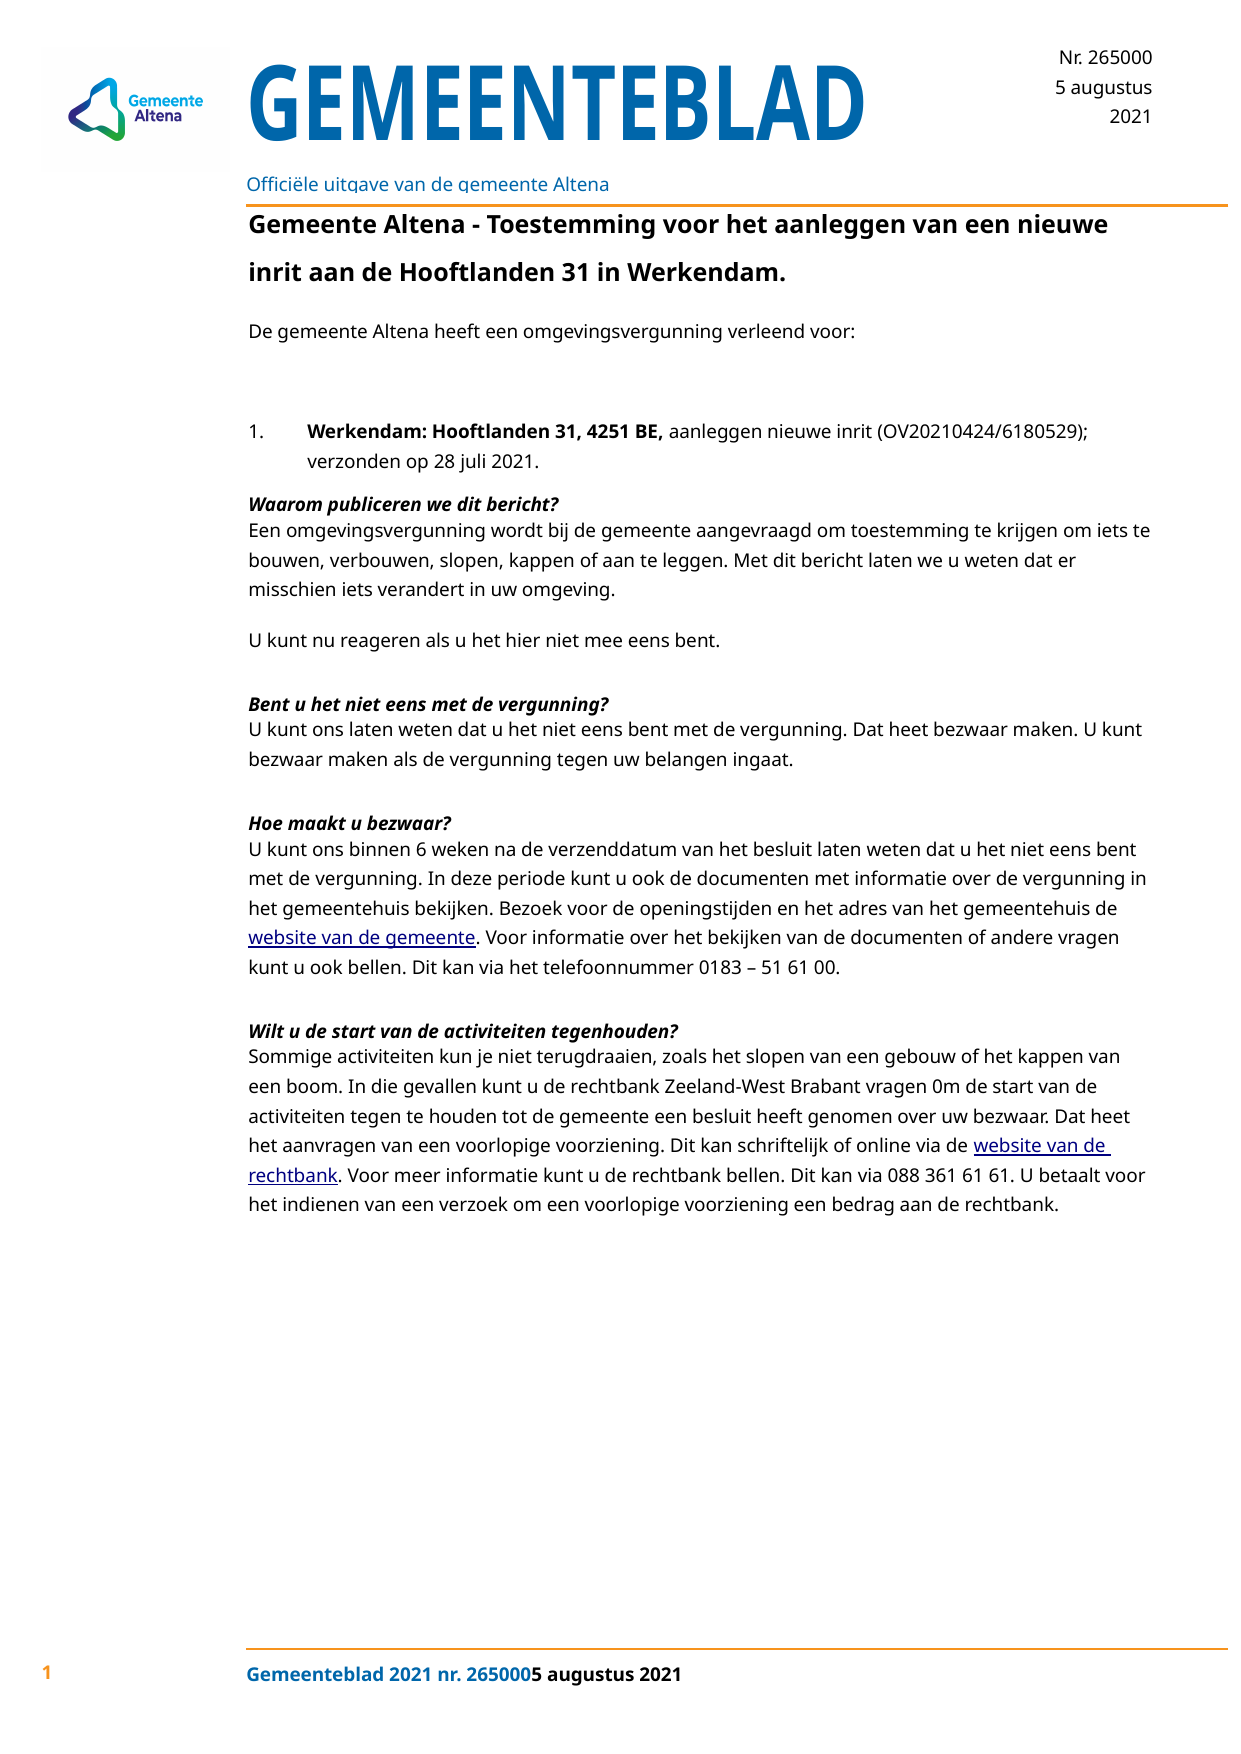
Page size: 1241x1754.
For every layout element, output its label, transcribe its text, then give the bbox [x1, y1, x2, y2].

text De gemeente Altena heeft een omgevingsvergunning verleend voor: [248, 318, 1152, 344]
text U kunt nu reageren als u het hier niet mee eens bent. [248, 627, 1152, 652]
text Bent u het niet eens met de vergunning? [248, 691, 1152, 716]
text Wilt u de start van de activiteiten tegenhouden? [248, 1018, 1152, 1044]
text U kunt ons laten weten dat u het niet eens bent met de vergunning. Dat heet bezwaar maken. U kunt bezwaar maken als de vergunning tegen uw belangen ingaat. [248, 716, 1152, 772]
text Hoe maakt u bezwaar? [248, 810, 1152, 836]
text Waarom publiceren we dit bericht? [248, 491, 1152, 517]
picture [41, 47, 231, 172]
list Werkendam: Hooftlanden 31, 4251 BE, aanleggen nieuwe inrit (OV20210424/6180529); verzonden op 28 juli 2021. [248, 419, 1152, 474]
text U kunt ons binnen 6 weken na de verzenddatum van het besluit laten weten dat u het niet eens bent met de vergunning. In deze periode kunt u ook de documenten met informatie over de vergunning in het gemeentehuis bekijken. Bezoek voor de openingstijden en het adres van het gemeentehuis de website van de gemeente. Voor informatie over het bekijken van de documenten of andere vragen kunt u ook bellen. Dit kan via het telefoonnummer 0183 – 51 61 00. [248, 836, 1152, 980]
text Gemeente Altena - Toestemming voor het aanleggen van een nieuwe inrit aan de Hooftlanden 31 in Werkendam. [248, 207, 1152, 288]
text Een omgevingsvergunning wordt bij de gemeente aangevraagd om toestemming te krijgen om iets te bouwen, verbouwen, slopen, kappen of aan te leggen. Met dit bericht laten we u weten dat er misschien iets verandert in uw omgeving. [248, 517, 1152, 602]
text Sommige activiteiten kun je niet terugdraaien, zoals het slopen van een gebouw of het kappen van een boom. In die gevallen kunt u de rechtbank Zeeland-West Brabant vragen 0m de start van de activiteiten tegen te houden tot de gemeente een besluit heeft genomen over uw bezwaar. Dat heet het aanvragen van een voorlopige voorziening. Dit kan schriftelijk of online via de website van de rechtbank. Voor meer informatie kunt u de rechtbank bellen. Dit kan via 088 361 61 61. U betaalt voor het indienen van een verzoek om een voorlopige voorziening een bedrag aan de rechtbank. [248, 1044, 1152, 1217]
